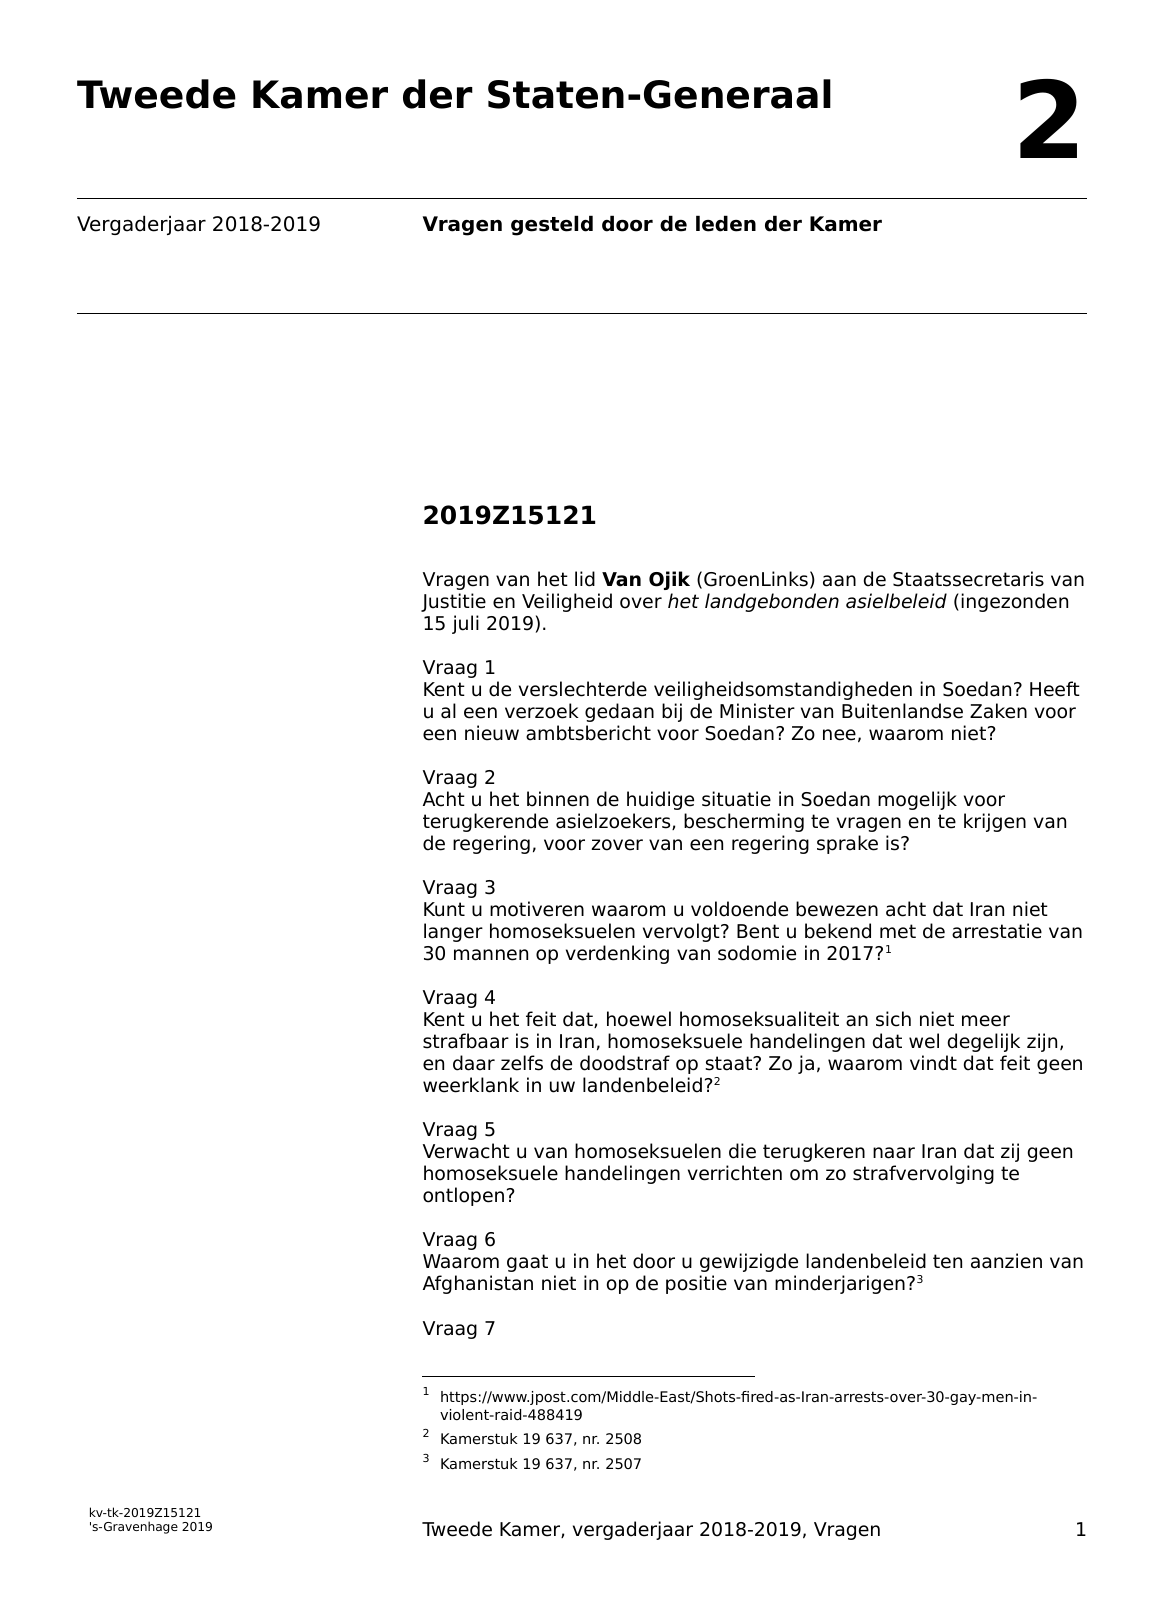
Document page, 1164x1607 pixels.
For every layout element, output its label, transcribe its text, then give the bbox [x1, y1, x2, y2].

text Kamerstuk 19 637, nr. 2507 [422, 1452, 1087, 1474]
text Vraag 5 [422, 1119, 1087, 1141]
table_header 2 [886, 59, 1087, 198]
text Kunt u motiveren waarom u voldoende bewezen acht dat Iran niet langer homoseksuelen vervolgt? Bent u bekend met de arrestatie van 30 mannen op verdenking van sodomie in 2017? [422, 899, 1087, 965]
text Vraag 2 [422, 767, 1087, 789]
text Verwacht u van homoseksuelen die terugkeren naar Iran dat zij geen homoseksuele handelingen verrichten om zo strafvervolging te ontlopen? [422, 1141, 1087, 1207]
table_header Tweede Kamer der Staten-Generaal [77, 59, 886, 198]
text kv-tk-2019Z15121 [88, 1506, 323, 1520]
text Vraag 3 [422, 877, 1087, 899]
text Vraag 7 [422, 1317, 1087, 1339]
table_cell Vragen gesteld door de leden der Kamer [422, 199, 1087, 313]
text 2019Z15121 [422, 501, 1087, 531]
text Waarom gaat u in het door u gewijzigde landenbeleid ten aanzien van Afghanistan niet in op de positie van minderjarigen? [422, 1251, 1087, 1295]
text 's-Gravenhage 2019 [88, 1520, 323, 1534]
text Kamerstuk 19 637, nr. 2508 [422, 1427, 1087, 1449]
text Kent u het feit dat, hoewel homoseksualiteit an sich niet meer strafbaar is in Iran, homoseksuele handelingen dat wel degelijk zijn, en daar zelfs de doodstraf op staat? Zo ja, waarom vindt dat feit geen weerklank in uw landenbeleid? [422, 1009, 1087, 1097]
text https://www.jpost.com/Middle-East/Shots-fired-as-Iran-arrests-over-30-gay-men-in-violent-raid-488419 [422, 1385, 1087, 1424]
text Vraag 1 [422, 657, 1087, 679]
text Kent u de verslechterde veiligheidsomstandigheden in Soedan? Heeft u al een verzoek gedaan bij de Minister van Buitenlandse Zaken voor een nieuw ambtsbericht voor Soedan? Zo nee, waarom niet? [422, 679, 1087, 745]
text Vraag 4 [422, 987, 1087, 1009]
table_cell Vergaderjaar 2018-2019 [77, 199, 422, 313]
text Vragen van het lid Van Ojik (GroenLinks) aan de Staatssecretaris van Justitie en Veiligheid over het landgebonden asielbeleid (ingezonden 15 juli 2019). [422, 569, 1087, 635]
text Acht u het binnen de huidige situatie in Soedan mogelijk voor terugkerende asielzoekers, bescherming te vragen en te krijgen van de regering, voor zover van een regering sprake is? [422, 789, 1087, 855]
text Vraag 6 [422, 1229, 1087, 1251]
